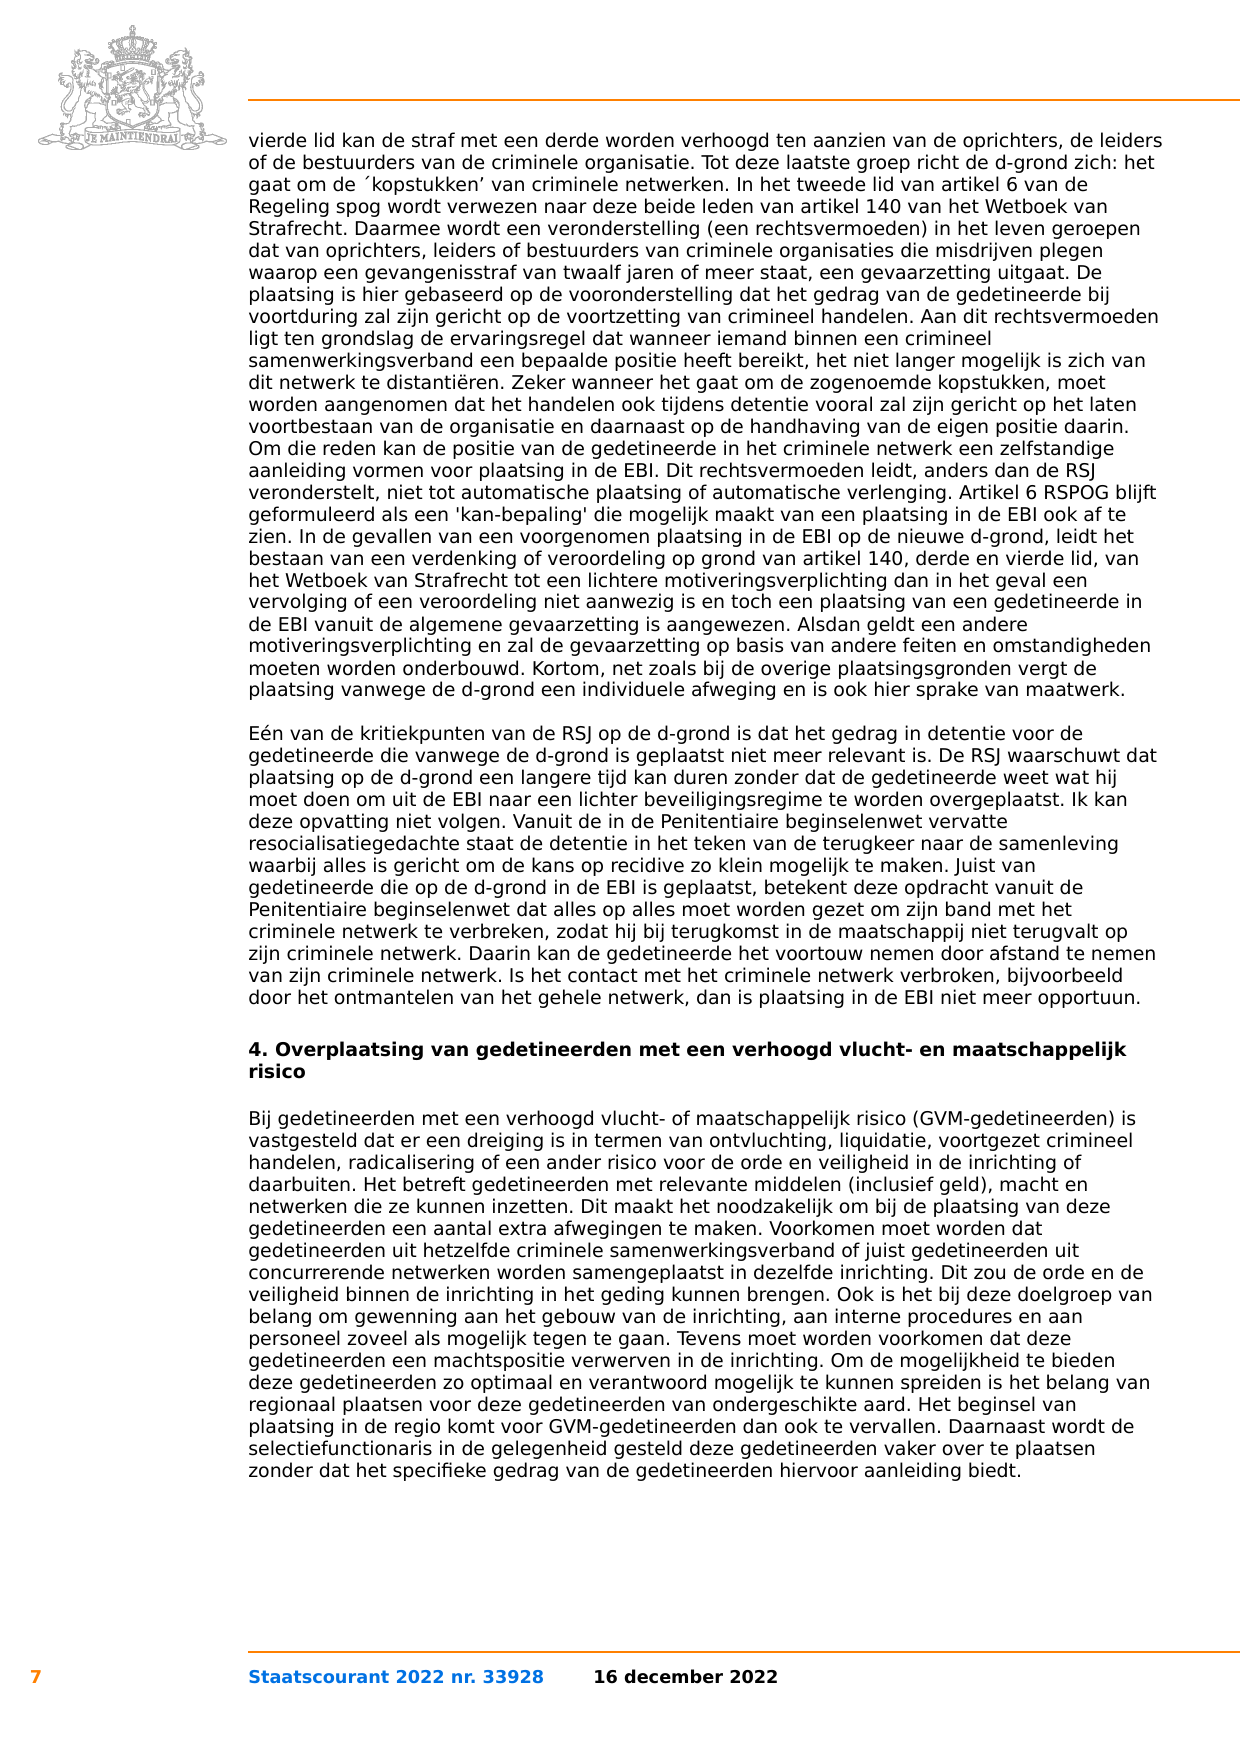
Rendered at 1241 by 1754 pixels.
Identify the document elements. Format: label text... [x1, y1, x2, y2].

subtitle 4. Overplaatsing van gedetineerden met een verhoogd vlucht- en maatschappelijk risico [248, 1039, 1163, 1083]
picture [38, 25, 227, 150]
text vierde lid kan de straf met een derde worden verhoogd ten aanzien van de oprichters, de leiders of de bestuurders van de criminele organisatie. Tot deze laatste groep richt de d-grond zich: het gaat om de ´kopstukken’ van criminele netwerken. In het tweede lid van artikel 6 van de Regeling spog wordt verwezen naar deze beide leden van artikel 140 van het Wetboek van Strafrecht. Daarmee wordt een veronderstelling (een rechtsvermoeden) in het leven geroepen dat van oprichters, leiders of bestuurders van criminele organisaties die misdrijven plegen waarop een gevangenisstraf van twaalf jaren of meer staat, een gevaarzetting uitgaat. De plaatsing is hier gebaseerd op de vooronderstelling dat het gedrag van de gedetineerde bij voortduring zal zijn gericht op de voortzetting van crimineel handelen. Aan dit rechtsvermoeden ligt ten grondslag de ervaringsregel dat wanneer iemand binnen een crimineel samenwerkingsverband een bepaalde positie heeft bereikt, het niet langer mogelijk is zich van dit netwerk te distantiëren. Zeker wanneer het gaat om de zogenoemde kopstukken, moet worden aangenomen dat het handelen ook tijdens detentie vooral zal zijn gericht op het laten voortbestaan van de organisatie en daarnaast op de handhaving van de eigen positie daarin. Om die reden kan de positie van de gedetineerde in het criminele netwerk een zelfstandige aanleiding vormen voor plaatsing in de EBI. Dit rechtsvermoeden leidt, anders dan de RSJ veronderstelt, niet tot automatische plaatsing of automatische verlenging. Artikel 6 RSPOG blijft geformuleerd als een 'kan-bepaling' die mogelijk maakt van een plaatsing in de EBI ook af te zien. In de gevallen van een voorgenomen plaatsing in de EBI op de nieuwe d-grond, leidt het bestaan van een verdenking of veroordeling op grond van artikel 140, derde en vierde lid, van het Wetboek van Strafrecht tot een lichtere motiveringsverplichting dan in het geval een vervolging of een veroordeling niet aanwezig is en toch een plaatsing van een gedetineerde in de EBI vanuit de algemene gevaarzetting is aangewezen. Alsdan geldt een andere motiveringsverplichting en zal de gevaarzetting op basis van andere feiten en omstandigheden moeten worden onderbouwd. Kortom, net zoals bij de overige plaatsingsgronden vergt de plaatsing vanwege de d-grond een individuele afweging en is ook hier sprake van maatwerk. [248, 130, 1163, 701]
text Eén van de kritiekpunten van de RSJ op de d-grond is dat het gedrag in detentie voor de gedetineerde die vanwege de d-grond is geplaatst niet meer relevant is. De RSJ waarschuwt dat plaatsing op de d-grond een langere tijd kan duren zonder dat de gedetineerde weet wat hij moet doen om uit de EBI naar een lichter beveiligingsregime te worden overgeplaatst. Ik kan deze opvatting niet volgen. Vanuit de in de Penitentiaire beginselenwet vervatte resocialisatiegedachte staat de detentie in het teken van de terugkeer naar de samenleving waarbij alles is gericht om de kans op recidive zo klein mogelijk te maken. Juist van gedetineerde die op de d-grond in de EBI is geplaatst, betekent deze opdracht vanuit de Penitentiaire beginselenwet dat alles op alles moet worden gezet om zijn band met het criminele netwerk te verbreken, zodat hij bij terugkomst in de maatschappij niet terugvalt op zijn criminele netwerk. Daarin kan de gedetineerde het voortouw nemen door afstand te nemen van zijn criminele netwerk. Is het contact met het criminele netwerk verbroken, bijvoorbeeld door het ontmantelen van het gehele netwerk, dan is plaatsing in de EBI niet meer opportuun. [248, 723, 1163, 1009]
text Bij gedetineerden met een verhoogd vlucht- of maatschappelijk risico (GVM-gedetineerden) is vastgesteld dat er een dreiging is in termen van ontvluchting, liquidatie, voortgezet crimineel handelen, radicalisering of een ander risico voor de orde en veiligheid in de inrichting of daarbuiten. Het betreft gedetineerden met relevante middelen (inclusief geld), macht en netwerken die ze kunnen inzetten. Dit maakt het noodzakelijk om bij de plaatsing van deze gedetineerden een aantal extra afwegingen te maken. Voorkomen moet worden dat gedetineerden uit hetzelfde criminele samenwerkingsverband of juist gedetineerden uit concurrerende netwerken worden samengeplaatst in dezelfde inrichting. Dit zou de orde en de veiligheid binnen de inrichting in het geding kunnen brengen. Ook is het bij deze doelgroep van belang om gewenning aan het gebouw van de inrichting, aan interne procedures en aan personeel zoveel als mogelijk tegen te gaan. Tevens moet worden voorkomen dat deze gedetineerden een machtspositie verwerven in de inrichting. Om de mogelijkheid te bieden deze gedetineerden zo optimaal en verantwoord mogelijk te kunnen spreiden is het belang van regionaal plaatsen voor deze gedetineerden van ondergeschikte aard. Het beginsel van plaatsing in de regio komt voor GVM-gedetineerden dan ook te vervallen. Daarnaast wordt de selectiefunctionaris in de gelegenheid gesteld deze gedetineerden vaker over te plaatsen zonder dat het specifieke gedrag van de gedetineerden hiervoor aanleiding biedt. [248, 1108, 1163, 1482]
